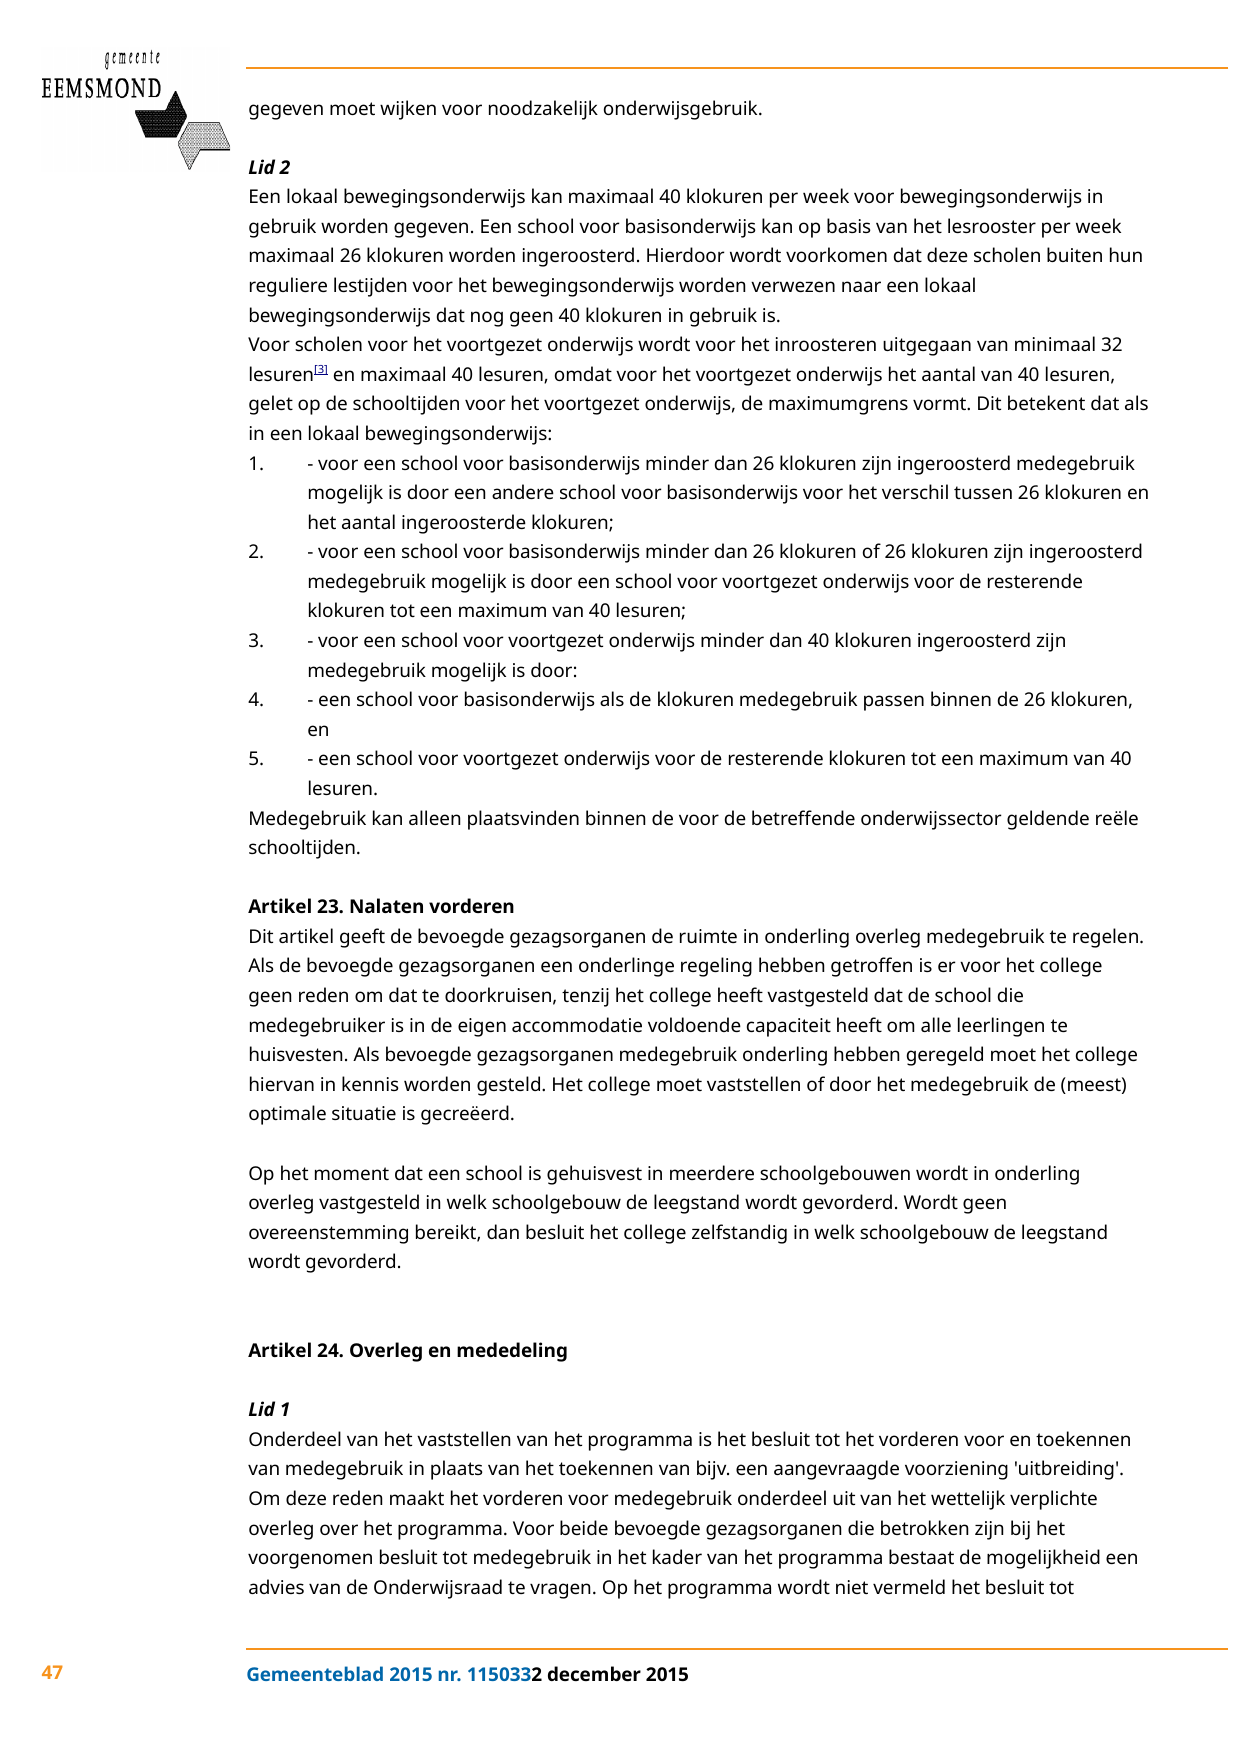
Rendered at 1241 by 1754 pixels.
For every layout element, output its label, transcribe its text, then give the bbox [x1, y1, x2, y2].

text Een lokaal bewegingsonderwijs kan maximaal 40 klokuren per week voor bewegingsonderwijs in gebruik worden gegeven. Een school voor basisonderwijs kan op basis van het lesrooster per week maximaal 26 klokuren worden ingeroosterd. Hierdoor wordt voorkomen dat deze scholen buiten hun reguliere lestijden voor het bewegingsonderwijs worden verwezen naar een lokaal bewegingsonderwijs dat nog geen 40 klokuren in gebruik is. [248, 183, 1152, 328]
text Voor scholen voor het voortgezet onderwijs wordt voor het inroosteren uitgegaan van minimaal 32 lesuren[3] en maximaal 40 lesuren, omdat voor het voortgezet onderwijs het aantal van 40 lesuren, gelet op de schooltijden voor het voortgezet onderwijs, de maximumgrens vormt. Dit betekent dat als in een lokaal bewegingsonderwijs: [248, 331, 1152, 446]
picture [41, 47, 231, 172]
text Dit artikel geeft de bevoegde gezagsorganen de ruimte in onderling overleg medegebruik te regelen. Als de bevoegde gezagsorganen een onderlinge regeling hebben getroffen is er voor het college geen reden om dat te doorkruisen, tenzij het college heeft vastgesteld dat de school die medegebruiker is in de eigen accommodatie voldoende capaciteit heeft om alle leerlingen te huisvesten. Als bevoegde gezagsorganen medegebruik onderling hebben geregeld moet het college hiervan in kennis worden gesteld. Het college moet vaststellen of door het medegebruik de (meest) optimale situatie is gecreëerd. [248, 923, 1152, 1126]
text Onderdeel van het vaststellen van het programma is het besluit tot het vorderen voor en toekennen van medegebruik in plaats van het toekennen van bijv. een aangevraagde voorziening 'uitbreiding'. Om deze reden maakt het vorderen voor medegebruik onderdeel uit van het wettelijk verplichte overleg over het programma. Voor beide bevoegde gezagsorganen die betrokken zijn bij het voorgenomen besluit tot medegebruik in het kader van het programma bestaat de mogelijkheid een advies van de Onderwijsraad te vragen. Op het programma wordt niet vermeld het besluit tot [248, 1426, 1152, 1600]
text Op het moment dat een school is gehuisvest in meerdere schoolgebouwen wordt in onderling overleg vastgesteld in welk schoolgebouw de leegstand wordt gevorderd. Wordt geen overeenstemming bereikt, dan besluit het college zelfstandig in welk schoolgebouw de leegstand wordt gevorderd. [248, 1160, 1152, 1274]
list - een school voor basisonderwijs als de klokuren medegebruik passen binnen de 26 klokuren, en [248, 686, 1152, 742]
list - voor een school voor basisonderwijs minder dan 26 klokuren of 26 klokuren zijn ingeroosterd medegebruik mogelijk is door een school voor voortgezet onderwijs voor de resterende klokuren tot een maximum van 40 lesuren; [248, 538, 1152, 623]
text gegeven moet wijken voor noodzakelijk onderwijsgebruik. [248, 95, 1152, 121]
text Lid 2 [248, 154, 1152, 180]
text Artikel 23. Nalaten vorderen [248, 893, 1152, 919]
list - voor een school voor basisonderwijs minder dan 26 klokuren zijn ingeroosterd medegebruik mogelijk is door een andere school voor basisonderwijs voor het verschil tussen 26 klokuren en het aantal ingeroosterde klokuren; [248, 450, 1152, 535]
text Artikel 24. Overleg en mededeling [248, 1337, 1152, 1363]
list - een school voor voortgezet onderwijs voor de resterende klokuren tot een maximum van 40 lesuren. [248, 746, 1152, 801]
list - voor een school voor voortgezet onderwijs minder dan 40 klokuren ingeroosterd zijn medegebruik mogelijk is door: [248, 627, 1152, 683]
text Medegebruik kan alleen plaatsvinden binnen de voor de betreffende onderwijssector geldende reële schooltijden. [248, 805, 1152, 860]
text Lid 1 [248, 1396, 1152, 1422]
